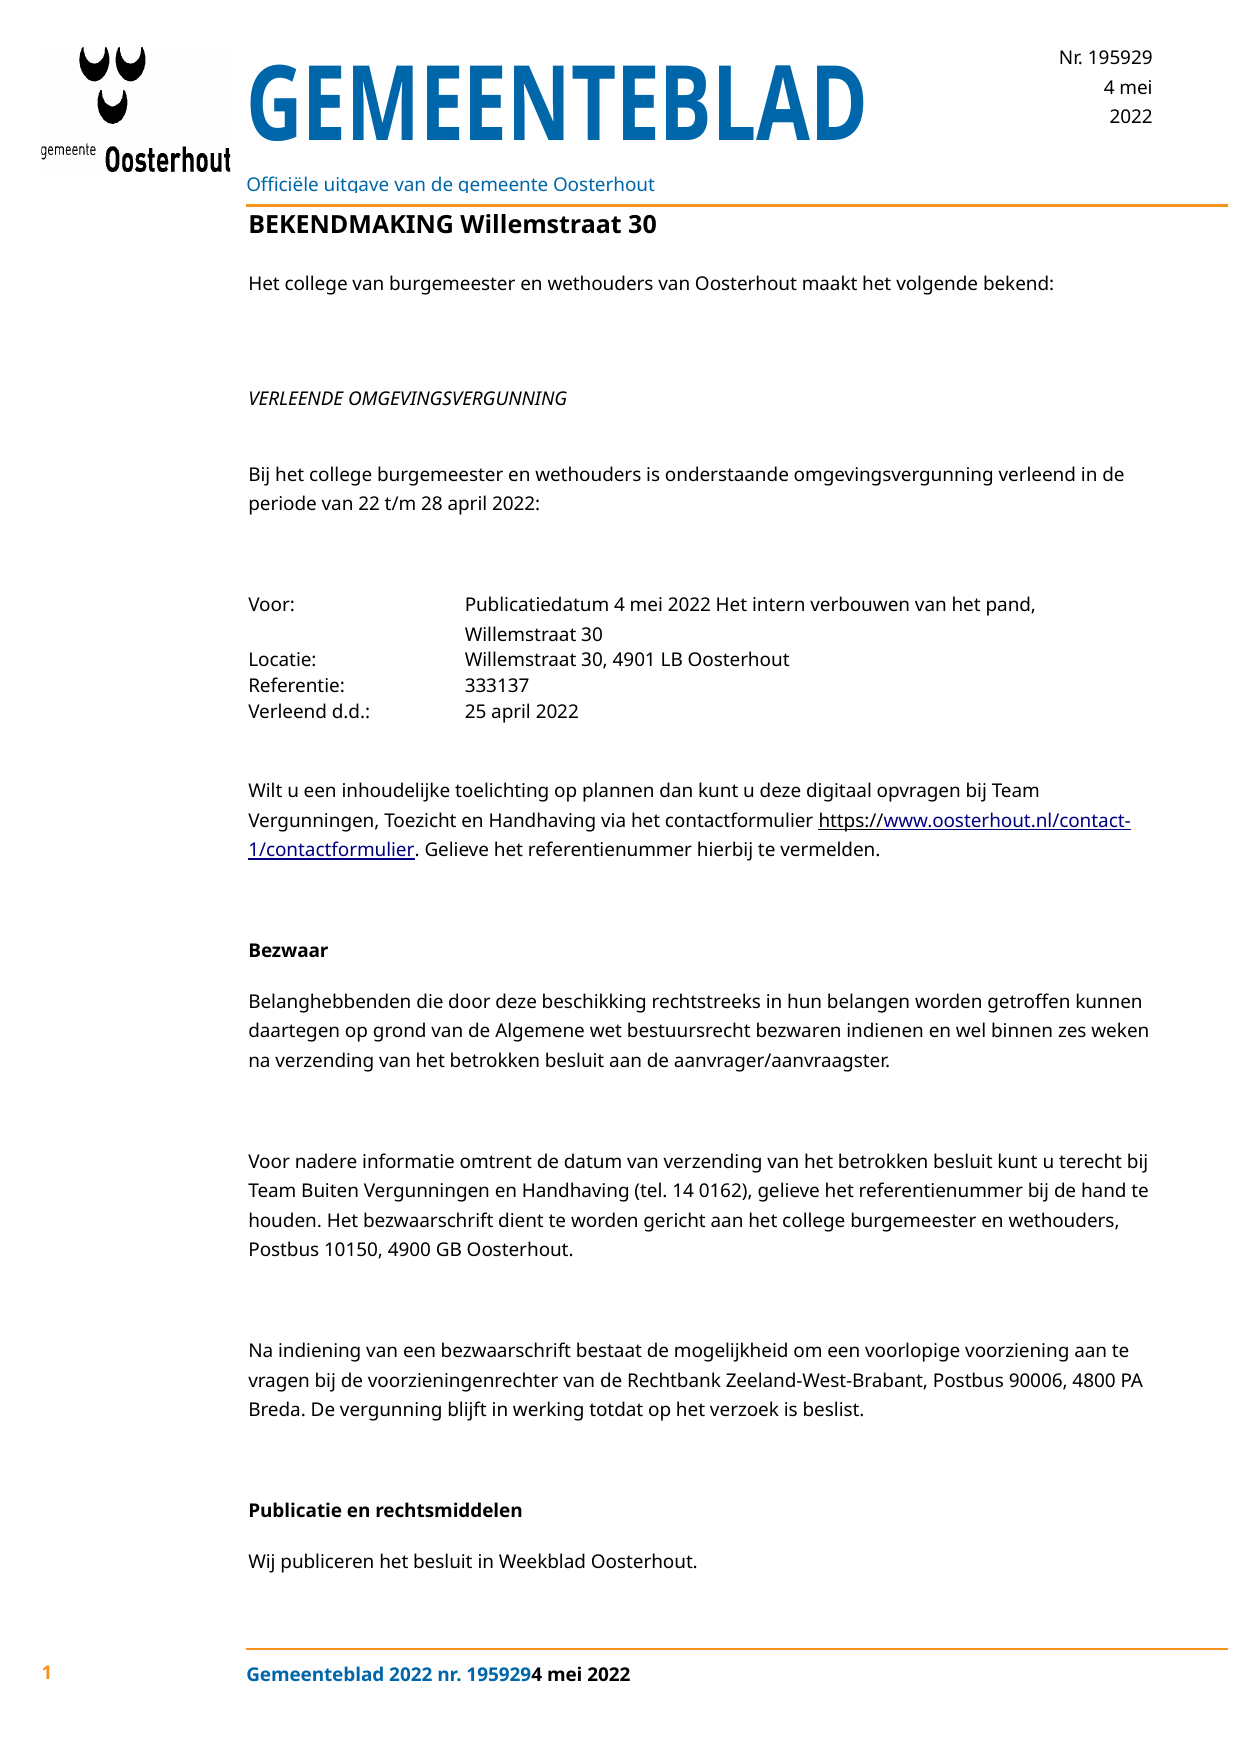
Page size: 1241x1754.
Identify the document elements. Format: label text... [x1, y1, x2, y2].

text Het college van burgemeester en wethouders van Oosterhout maakt het volgende bekend: [248, 270, 1152, 296]
text Na indiening van een bezwaarschrift bestaat de mogelijkheid om een voorlopige voorziening aan te vragen bij de voorzieningenrechter van de Rechtbank Zeeland-West-Brabant, Postbus 90006, 4800 PA Breda. De vergunning blijft in werking totdat op het verzoek is beslist. [248, 1337, 1152, 1422]
table_cell Willemstraat 30, 4901 LB Oosterhout [465, 647, 1152, 672]
text Belanghebbenden die door deze beschikking rechtstreeks in hun belangen worden getroffen kunnen daartegen op grond van de Algemene wet bestuursrecht bezwaren indienen en wel binnen zes weken na verzending van het betrokken besluit aan de aanvrager/aanvraagster. [248, 988, 1152, 1073]
table_cell Locatie: [248, 647, 464, 672]
table_header Publicatiedatum 4 mei 2022 Het intern verbouwen van het pand, Willemstraat 30 [465, 591, 1152, 647]
text Wij publiceren het besluit in Weekblad Oosterhout. [248, 1548, 1152, 1574]
table_cell Referentie: [248, 673, 464, 698]
text Bij het college burgemeester en wethouders is onderstaande omgevingsvergunning verleend in de periode van 22 t/m 28 april 2022: [248, 461, 1152, 516]
table_cell 25 april 2022 [465, 698, 1152, 724]
text Bezwaar [248, 937, 1152, 963]
table_cell 333137 [465, 673, 1152, 698]
table_header Voor: [248, 591, 464, 647]
text Publicatie en rechtsmiddelen [248, 1497, 1152, 1523]
text Voor nadere informatie omtrent de datum van verzending van het betrokken besluit kunt u terecht bij Team Buiten Vergunningen en Handhaving (tel. 14 0162), gelieve het referentienummer bij de hand te houden. Het bezwaarschrift dient te worden gericht aan het college burgemeester en wethouders, Postbus 10150, 4900 GB Oosterhout. [248, 1148, 1152, 1262]
table_cell Verleend d.d.: [248, 698, 464, 724]
text Wilt u een inhoudelijke toelichting op plannen dan kunt u deze digitaal opvragen bij Team Vergunningen, Toezicht en Handhaving via het contactformulier https://www.oosterhout.nl/contact-1/contactformulier. Gelieve het referentienummer hierbij te vermelden. [248, 777, 1152, 862]
text VERLEENDE OMGEVINGSVERGUNNING [248, 385, 1152, 410]
text BEKENDMAKING Willemstraat 30 [248, 207, 1152, 241]
picture [41, 47, 231, 172]
